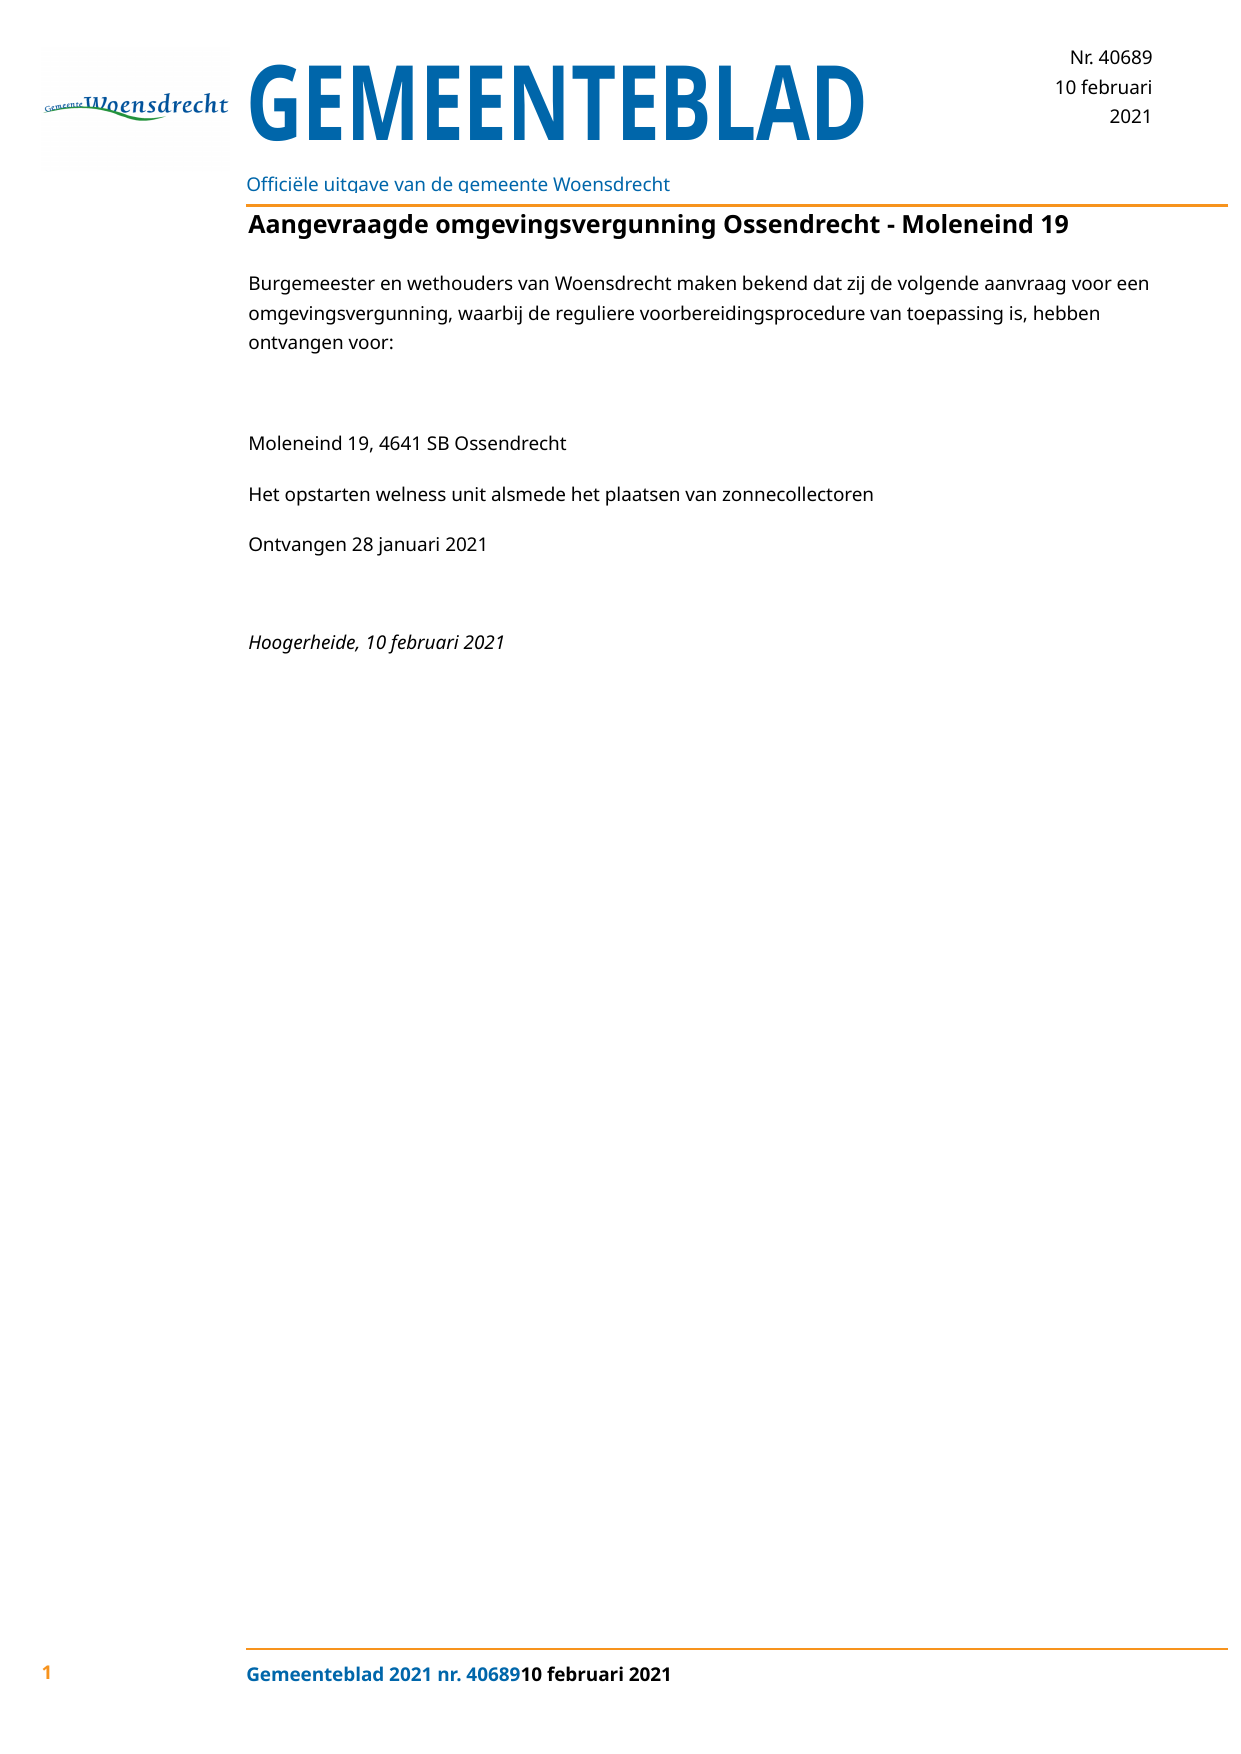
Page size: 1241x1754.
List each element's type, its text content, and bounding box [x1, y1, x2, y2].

text Ontvangen 28 januari 2021 [248, 531, 1152, 557]
text Burgemeester en wethouders van Woensdrecht maken bekend dat zij de volgende aanvraag voor een omgevingsvergunning, waarbij de reguliere voorbereidingsprocedure van toepassing is, hebben ontvangen voor: [248, 270, 1152, 355]
text Hoogerheide, 10 februari 2021 [248, 629, 1152, 655]
text Aangevraagde omgevingsvergunning Ossendrecht - Moleneind 19 [248, 207, 1152, 241]
text Het opstarten welness unit alsmede het plaatsen van zonnecollectoren [248, 481, 1152, 506]
picture [41, 47, 231, 172]
text Moleneind 19, 4641 SB Ossendrecht [248, 430, 1152, 456]
